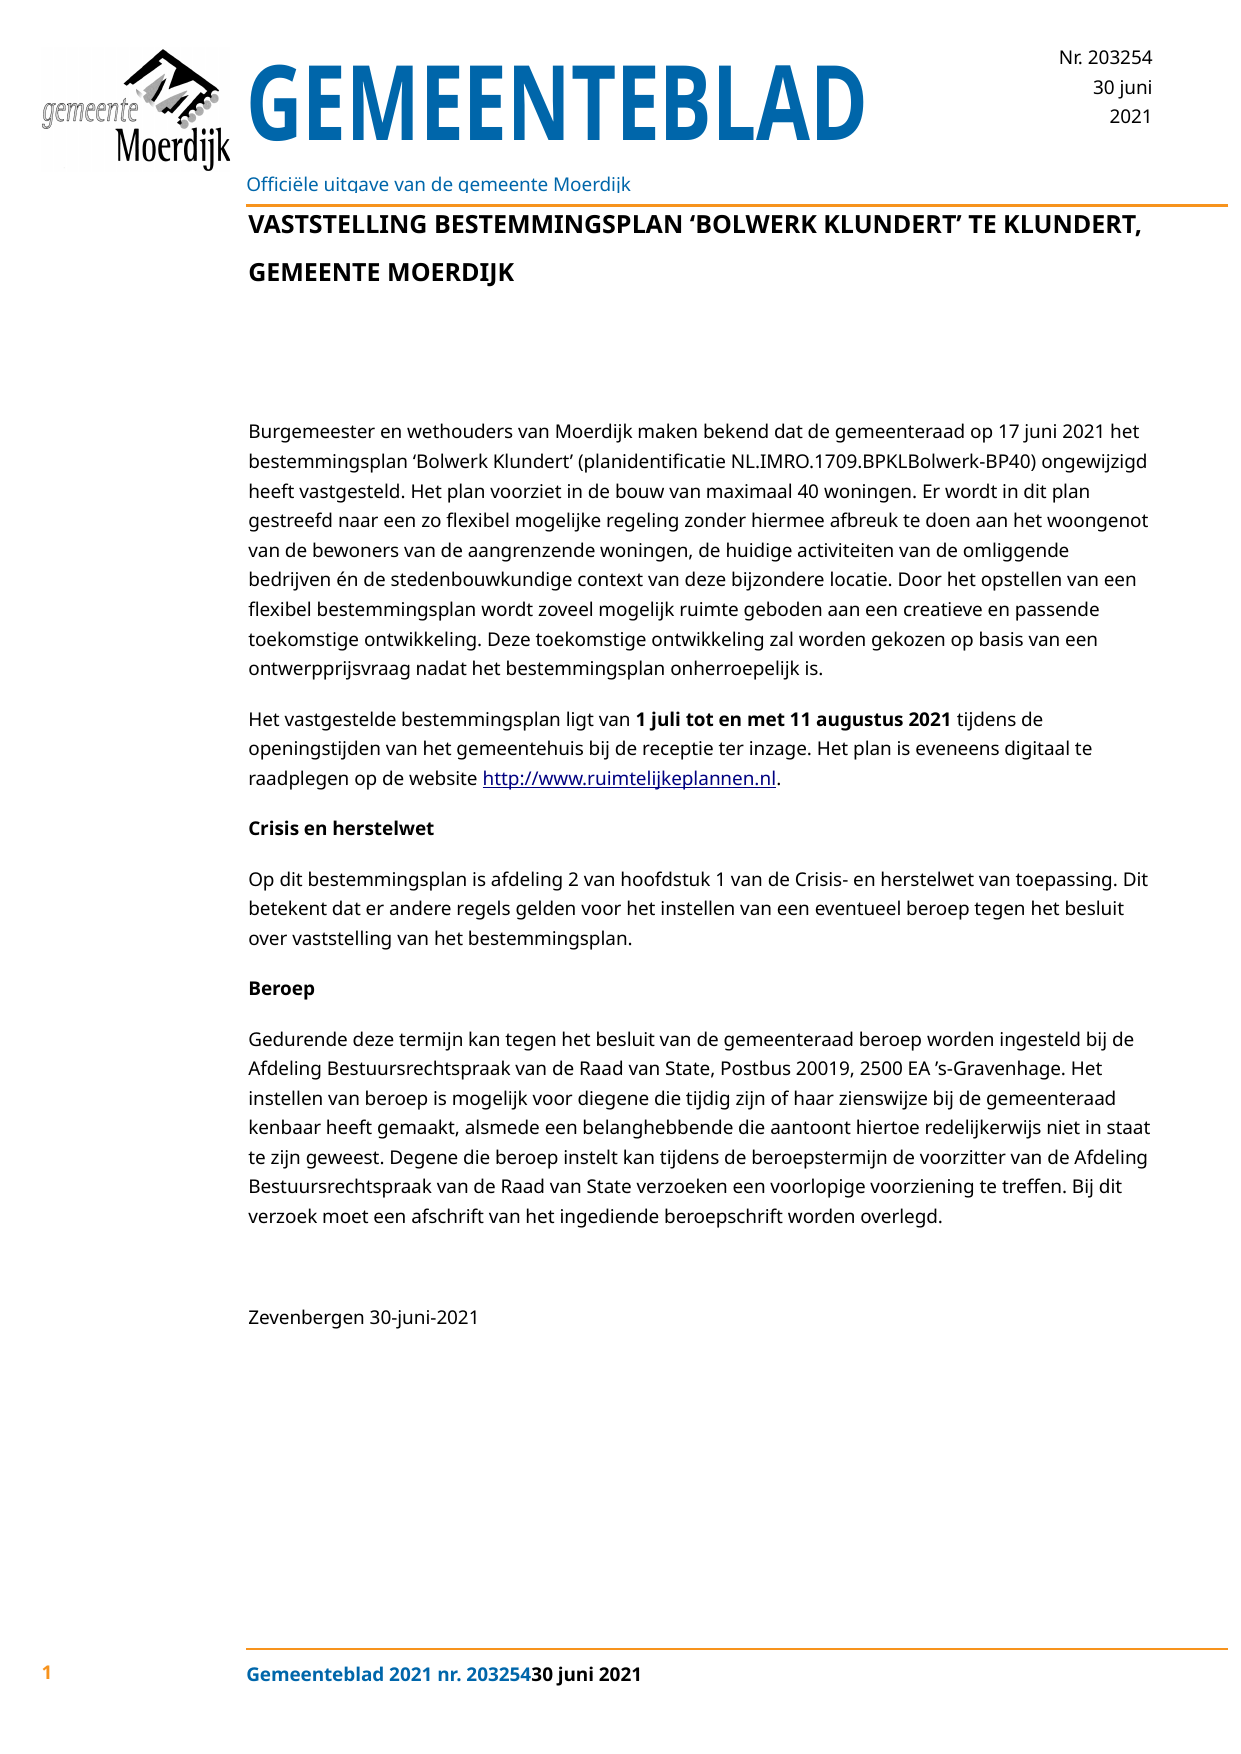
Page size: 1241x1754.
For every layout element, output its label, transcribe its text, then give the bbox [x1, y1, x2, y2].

text Op dit bestemmingsplan is afdeling 2 van hoofdstuk 1 van de Crisis- en herstelwet van toepassing. Dit betekent dat er andere regels gelden voor het instellen van een eventueel beroep tegen het besluit over vaststelling van het bestemmingsplan. [248, 866, 1152, 951]
picture [41, 47, 231, 172]
text VASTSTELLING BESTEMMINGSPLAN ‘BOLWERK KLUNDERT’ TE KLUNDERT, GEMEENTE MOERDIJK [248, 207, 1152, 288]
text Het vastgestelde bestemmingsplan ligt van 1 juli tot en met 11 augustus 2021 tijdens de openingstijden van het gemeentehuis bij de receptie ter inzage. Het plan is eveneens digitaal te raadplegen op de website http://www.ruimtelijkeplannen.nl. [248, 706, 1152, 791]
text Crisis en herstelwet [248, 815, 1152, 841]
text Gedurende deze termijn kan tegen het besluit van de gemeenteraad beroep worden ingesteld bij de Afdeling Bestuursrechtspraak van de Raad van State, Postbus 20019, 2500 EA ’s-Gravenhage. Het instellen van beroep is mogelijk voor diegene die tijdig zijn of haar zienswijze bij de gemeenteraad kenbaar heeft gemaakt, alsmede een belanghebbende die aantoont hiertoe redelijkerwijs niet in staat te zijn geweest. Degene die beroep instelt kan tijdens de beroepstermijn de voorzitter van de Afdeling Bestuursrechtspraak van de Raad van State verzoeken een voorlopige voorziening te treffen. Bij dit verzoek moet een afschrift van het ingediende beroepschrift worden overlegd. [248, 1026, 1152, 1229]
text Beroep [248, 975, 1152, 1001]
text Burgemeester en wethouders van Moerdijk maken bekend dat de gemeenteraad op 17 juni 2021 het bestemmingsplan ‘Bolwerk Klundert’ (planidentificatie NL.IMRO.1709.BPKLBolwerk-BP40) ongewijzigd heeft vastgesteld. Het plan voorziet in de bouw van maximaal 40 woningen. Er wordt in dit plan gestreefd naar een zo flexibel mogelijke regeling zonder hiermee afbreuk te doen aan het woongenot van de bewoners van de aangrenzende woningen, de huidige activiteiten van de omliggende bedrijven én de stedenbouwkundige context van deze bijzondere locatie. Door het opstellen van een flexibel bestemmingsplan wordt zoveel mogelijk ruimte geboden aan een creatieve en passende toekomstige ontwikkeling. Deze toekomstige ontwikkeling zal worden gekozen op basis van een ontwerpprijsvraag nadat het bestemmingsplan onherroepelijk is. [248, 419, 1152, 681]
text Zevenbergen 30-juni-2021 [248, 1304, 1152, 1330]
